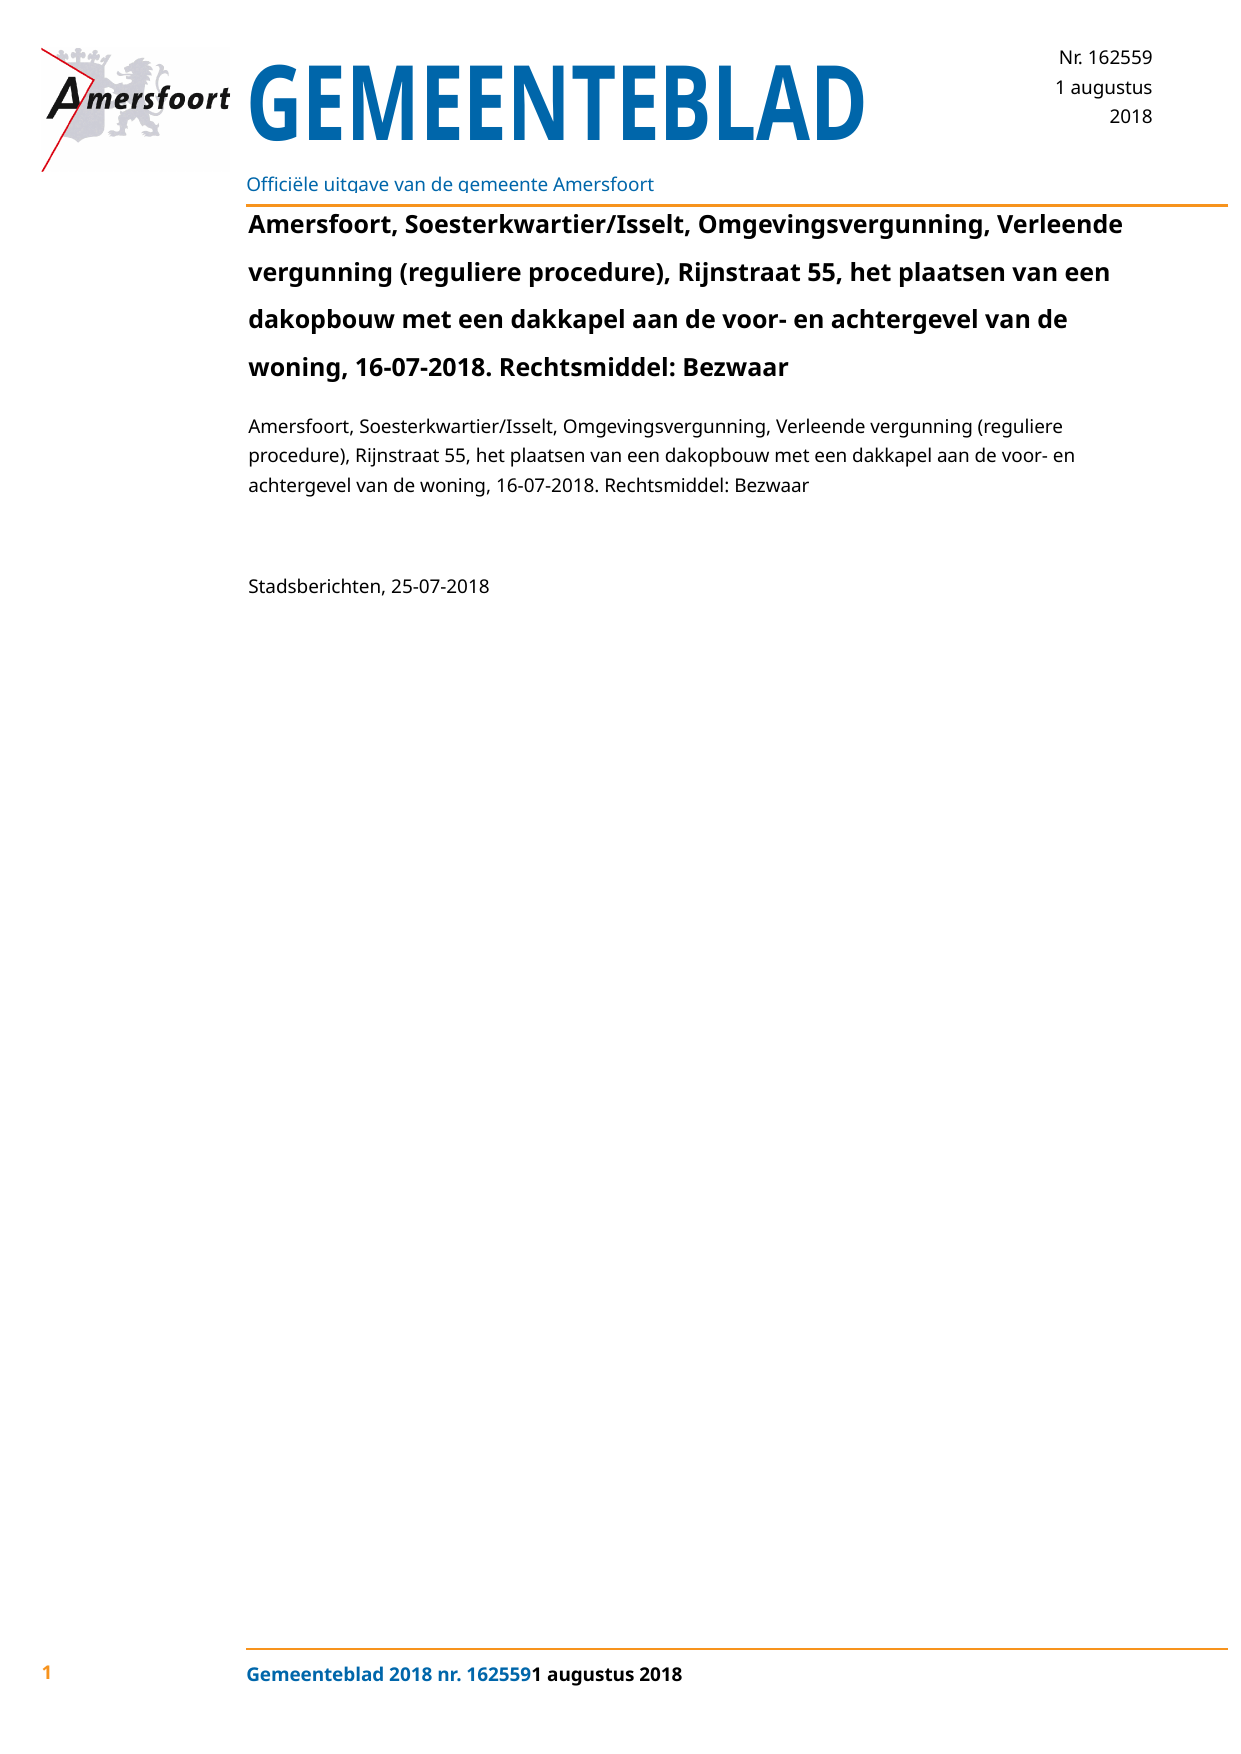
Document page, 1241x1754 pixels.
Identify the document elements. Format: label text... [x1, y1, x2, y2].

text Amersfoort, Soesterkwartier/Isselt, Omgevingsvergunning, Verleende vergunning (reguliere procedure), Rijnstraat 55, het plaatsen van een dakopbouw met een dakkapel aan de voor- en achtergevel van de woning, 16-07-2018. Rechtsmiddel: Bezwaar [248, 207, 1152, 384]
picture [41, 47, 231, 172]
text Amersfoort, Soesterkwartier/Isselt, Omgevingsvergunning, Verleende vergunning (reguliere procedure), Rijnstraat 55, het plaatsen van een dakopbouw met een dakkapel aan de voor- en achtergevel van de woning, 16-07-2018. Rechtsmiddel: Bezwaar [248, 413, 1152, 498]
text Stadsberichten, 25-07-2018 [248, 573, 1152, 599]
